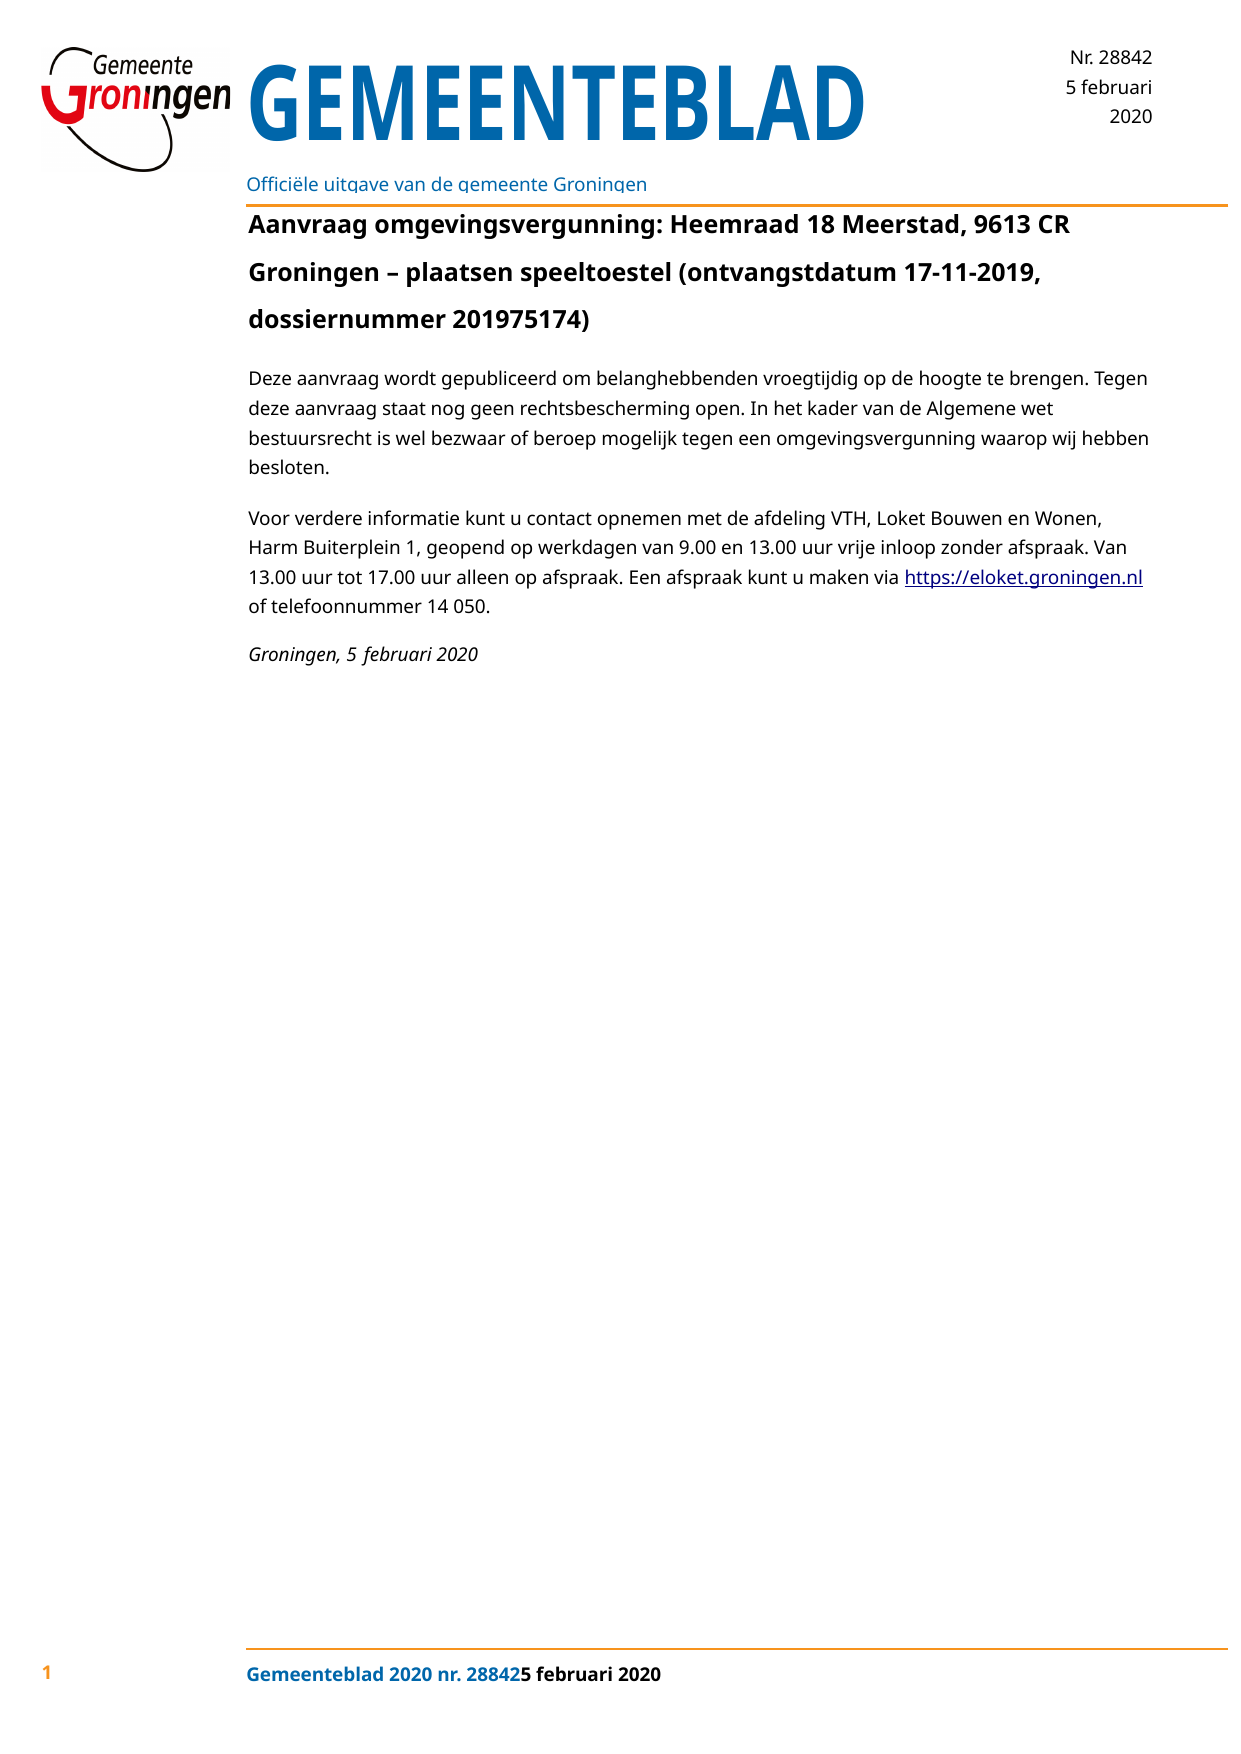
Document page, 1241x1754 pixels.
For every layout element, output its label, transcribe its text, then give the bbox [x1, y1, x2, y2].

picture [41, 47, 231, 172]
text Groningen, 5 februari 2020 [248, 641, 1152, 667]
text Voor verdere informatie kunt u contact opnemen met de afdeling VTH, Loket Bouwen en Wonen, Harm Buiterplein 1, geopend op werkdagen van 9.00 en 13.00 uur vrije inloop zonder afspraak. Van 13.00 uur tot 17.00 uur alleen op afspraak. Een afspraak kunt u maken via https://eloket.groningen.nl of telefoonnummer 14 050. [248, 505, 1152, 619]
text Deze aanvraag wordt gepubliceerd om belanghebbenden vroegtijdig op de hoogte te brengen. Tegen deze aanvraag staat nog geen rechtsbescherming open. In het kader van de Algemene wet bestuursrecht is wel bezwaar of beroep mogelijk tegen een omgevingsvergunning waarop wij hebben besloten. [248, 366, 1152, 480]
text Aanvraag omgevingsvergunning: Heemraad 18 Meerstad, 9613 CR Groningen – plaatsen speeltoestel (ontvangstdatum 17-11-2019, dossiernummer 201975174) [248, 207, 1152, 336]
